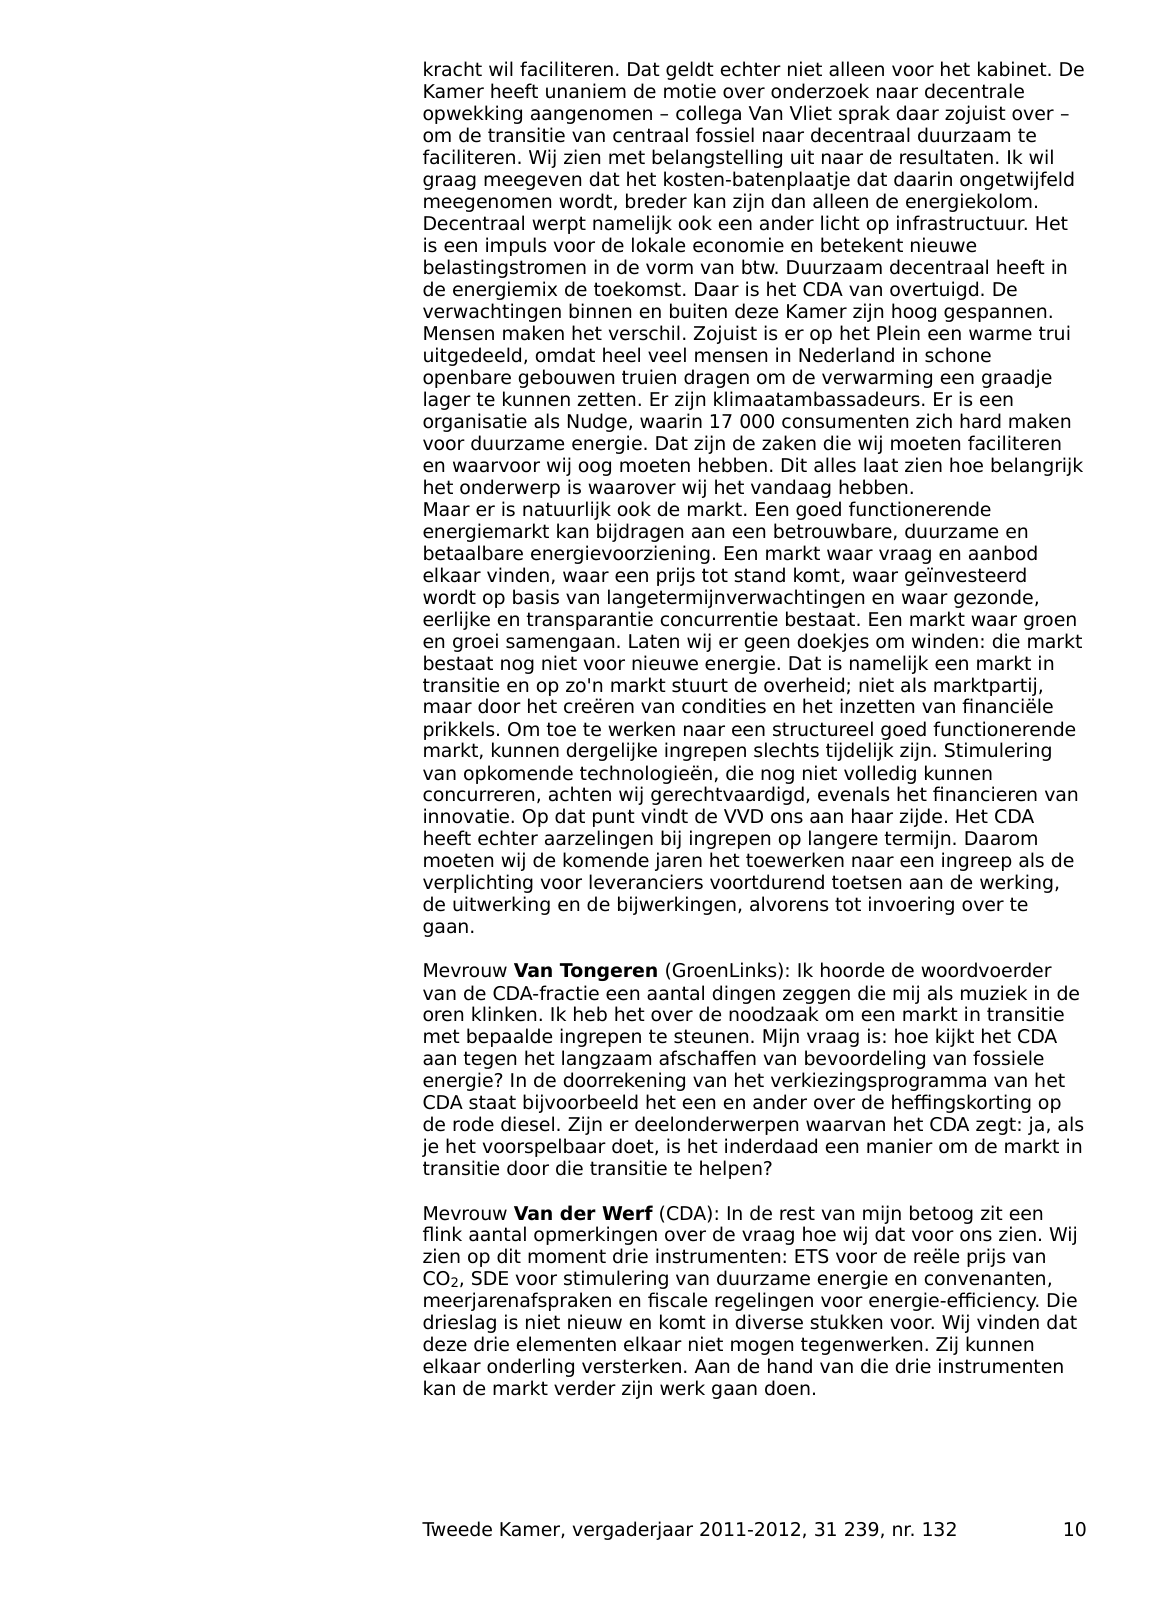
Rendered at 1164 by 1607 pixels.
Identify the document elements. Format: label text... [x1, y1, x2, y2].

text kracht wil faciliteren. Dat geldt echter niet alleen voor het kabinet. De Kamer heeft unaniem de motie over onderzoek naar decentrale opwekking aangenomen – collega Van Vliet sprak daar zojuist over – om de transitie van centraal fossiel naar decentraal duurzaam te faciliteren. Wij zien met belangstelling uit naar de resultaten. Ik wil graag meegeven dat het kosten-batenplaatje dat daarin ongetwijfeld meegenomen wordt, breder kan zijn dan alleen de energiekolom. Decentraal werpt namelijk ook een ander licht op infrastructuur. Het is een impuls voor de lokale economie en betekent nieuwe belastingstromen in de vorm van btw. Duurzaam decentraal heeft in de energiemix de toekomst. Daar is het CDA van overtuigd. De verwachtingen binnen en buiten deze Kamer zijn hoog gespannen. [422, 59, 1087, 323]
text Mevrouw Van Tongeren (GroenLinks): Ik hoorde de woordvoerder van de CDA-fractie een aantal dingen zeggen die mij als muziek in de oren klinken. Ik heb het over de noodzaak om een markt in transitie met bepaalde ingrepen te steunen. Mijn vraag is: hoe kijkt het CDA aan tegen het langzaam afschaffen van bevoordeling van fossiele energie? In de doorrekening van het verkiezingsprogramma van het CDA staat bijvoorbeeld het een en ander over de heffingskorting op de rode diesel. Zijn er deelonderwerpen waarvan het CDA zegt: ja, als je het voorspelbaar doet, is het inderdaad een manier om de markt in transitie door die transitie te helpen? [422, 960, 1087, 1180]
text Mensen maken het verschil. Zojuist is er op het Plein een warme trui uitgedeeld, omdat heel veel mensen in Nederland in schone openbare gebouwen truien dragen om de verwarming een graadje lager te kunnen zetten. Er zijn klimaatambassadeurs. Er is een organisatie als Nudge, waarin 17 000 consumenten zich hard maken voor duurzame energie. Dat zijn de zaken die wij moeten faciliteren en waarvoor wij oog moeten hebben. Dit alles laat zien hoe belangrijk het onderwerp is waarover wij het vandaag hebben. [422, 323, 1087, 499]
text Maar er is natuurlijk ook de markt. Een goed functionerende energiemarkt kan bijdragen aan een betrouwbare, duurzame en betaalbare energievoorziening. Een markt waar vraag en aanbod elkaar vinden, waar een prijs tot stand komt, waar geïnvesteerd wordt op basis van langetermijnverwachtingen en waar gezonde, eerlijke en transparantie concurrentie bestaat. Een markt waar groen en groei samengaan. Laten wij er geen doekjes om winden: die markt bestaat nog niet voor nieuwe energie. Dat is namelijk een markt in transitie en op zo'n markt stuurt de overheid; niet als marktpartij, maar door het creëren van condities en het inzetten van financiële prikkels. Om toe te werken naar een structureel goed functionerende markt, kunnen dergelijke ingrepen slechts tijdelijk zijn. Stimulering van opkomende technologieën, die nog niet volledig kunnen concurreren, achten wij gerechtvaardigd, evenals het financieren van innovatie. Op dat punt vindt de VVD ons aan haar zijde. Het CDA heeft echter aarzelingen bij ingrepen op langere termijn. Daarom moeten wij de komende jaren het toewerken naar een ingreep als de verplichting voor leveranciers voortdurend toetsen aan de werking, de uitwerking en de bijwerkingen, alvorens tot invoering over te gaan. [422, 499, 1087, 938]
text Mevrouw Van der Werf (CDA): In de rest van mijn betoog zit een flink aantal opmerkingen over de vraag hoe wij dat voor ons zien. Wij zien op dit moment drie instrumenten: ETS voor de reële prijs van CO2, SDE voor stimulering van duurzame energie en convenanten, meerjarenafspraken en fiscale regelingen voor energie-efficiency. Die drieslag is niet nieuw en komt in diverse stukken voor. Wij vinden dat deze drie elementen elkaar niet mogen tegenwerken. Zij kunnen elkaar onderling versterken. Aan de hand van die drie instrumenten kan de markt verder zijn werk gaan doen. [422, 1202, 1087, 1400]
